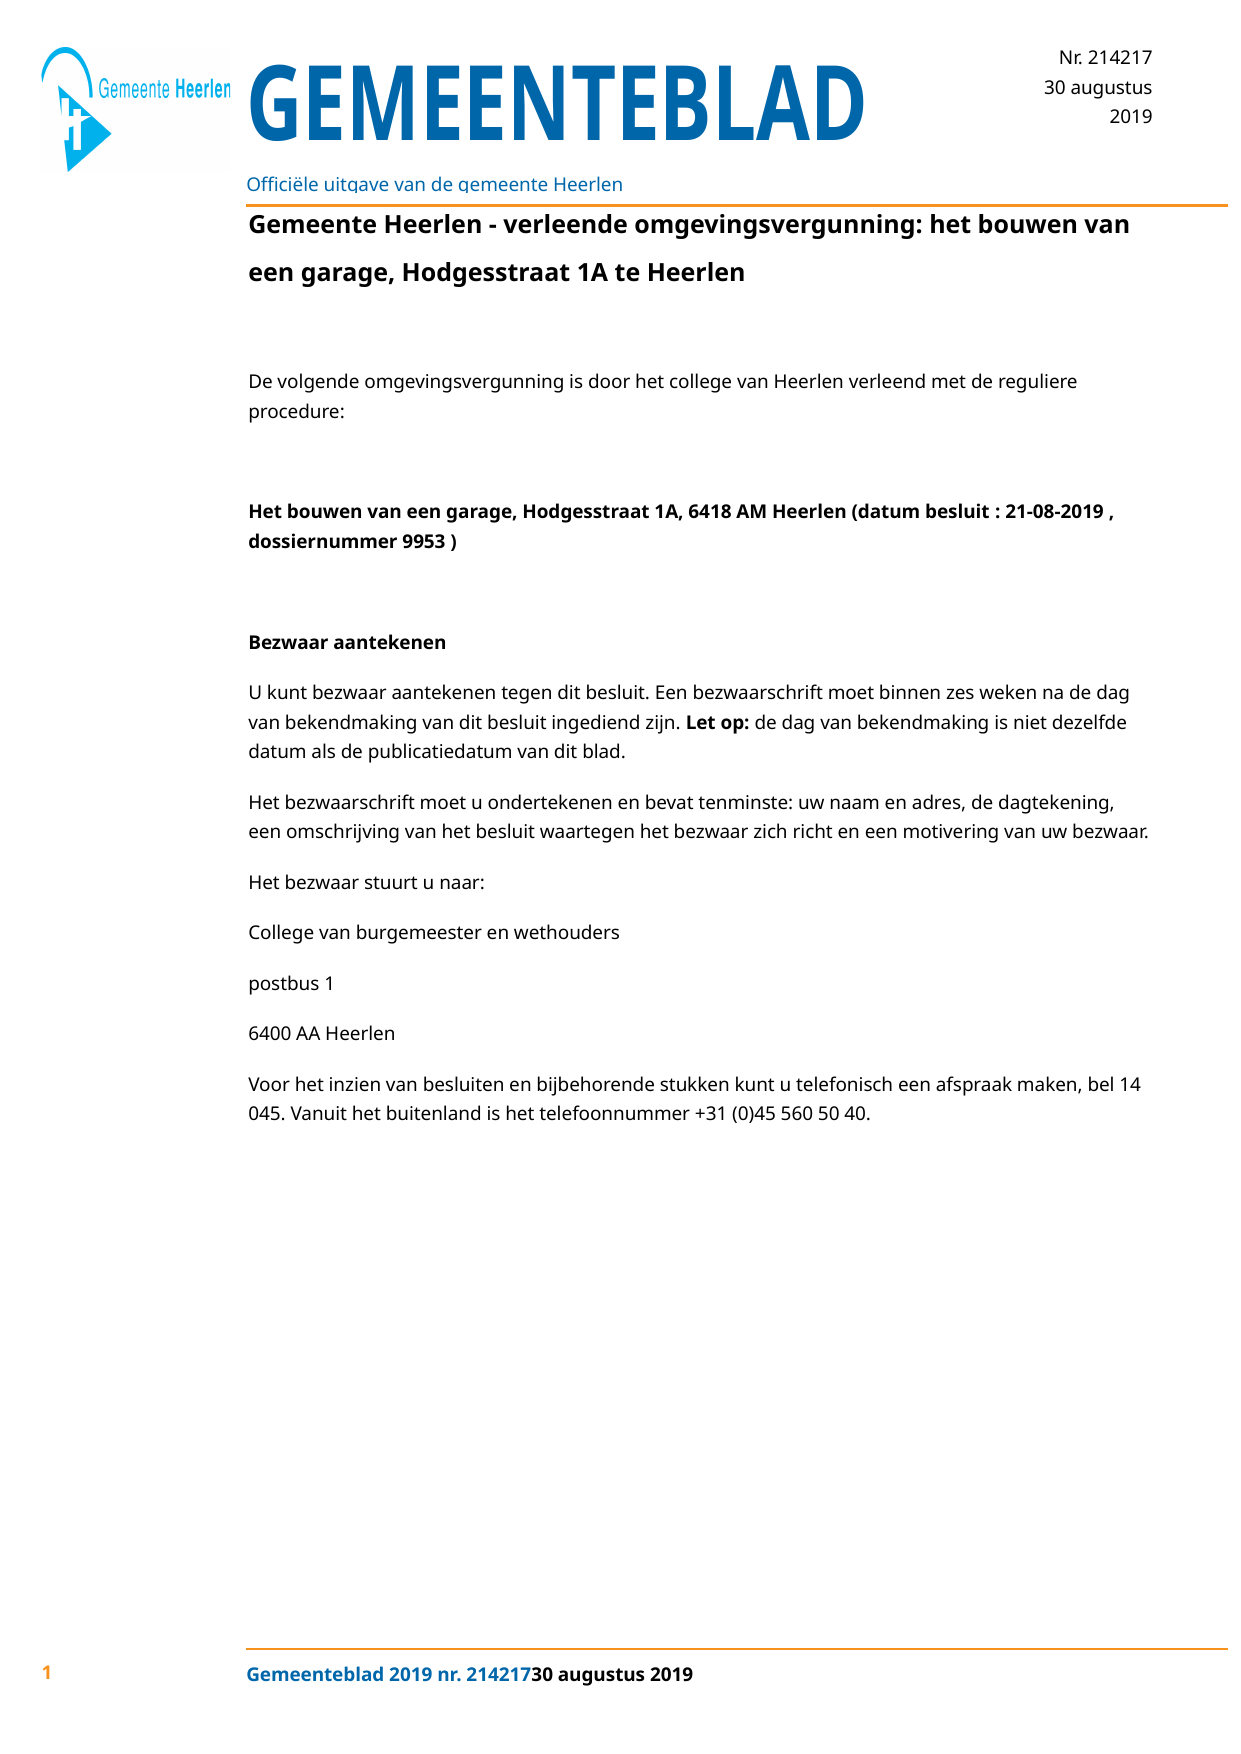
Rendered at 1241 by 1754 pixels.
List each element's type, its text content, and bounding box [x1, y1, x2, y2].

text Gemeente Heerlen - verleende omgevingsvergunning: het bouwen van een garage, Hodgesstraat 1A te Heerlen [248, 207, 1152, 288]
picture [41, 47, 231, 172]
text Het bezwaar stuurt u naar: [248, 869, 1152, 895]
text 6400 AA Heerlen [248, 1020, 1152, 1046]
picture [41, 47, 58, 70]
text Het bezwaarschrift moet u ondertekenen en bevat tenminste: uw naam en adres, de dagtekening, een omschrijving van het besluit waartegen het bezwaar zich richt en een motivering van uw bezwaar. [248, 789, 1152, 844]
text De volgende omgevingsvergunning is door het college van Heerlen verleend met de reguliere procedure: [248, 368, 1152, 424]
text Bezwaar aantekenen [248, 629, 1152, 655]
text U kunt bezwaar aantekenen tegen dit besluit. Een bezwaarschrift moet binnen zes weken na de dag van bekendmaking van dit besluit ingediend zijn. Let op: de dag van bekendmaking is niet dezelfde datum als de publicatiedatum van dit blad. [248, 679, 1152, 764]
text Het bouwen van een garage, Hodgesstraat 1A, 6418 AM Heerlen (datum besluit : 21-08-2019 , dossiernummer 9953 ) [248, 499, 1152, 554]
text Voor het inzien van besluiten en bijbehorende stukken kunt u telefonisch een afspraak maken, bel 14 045. Vanuit het buitenland is het telefoonnummer +31 (0)45 560 50 40. [248, 1071, 1152, 1126]
text postbus 1 [248, 970, 1152, 996]
text College van burgemeester en wethouders [248, 919, 1152, 945]
